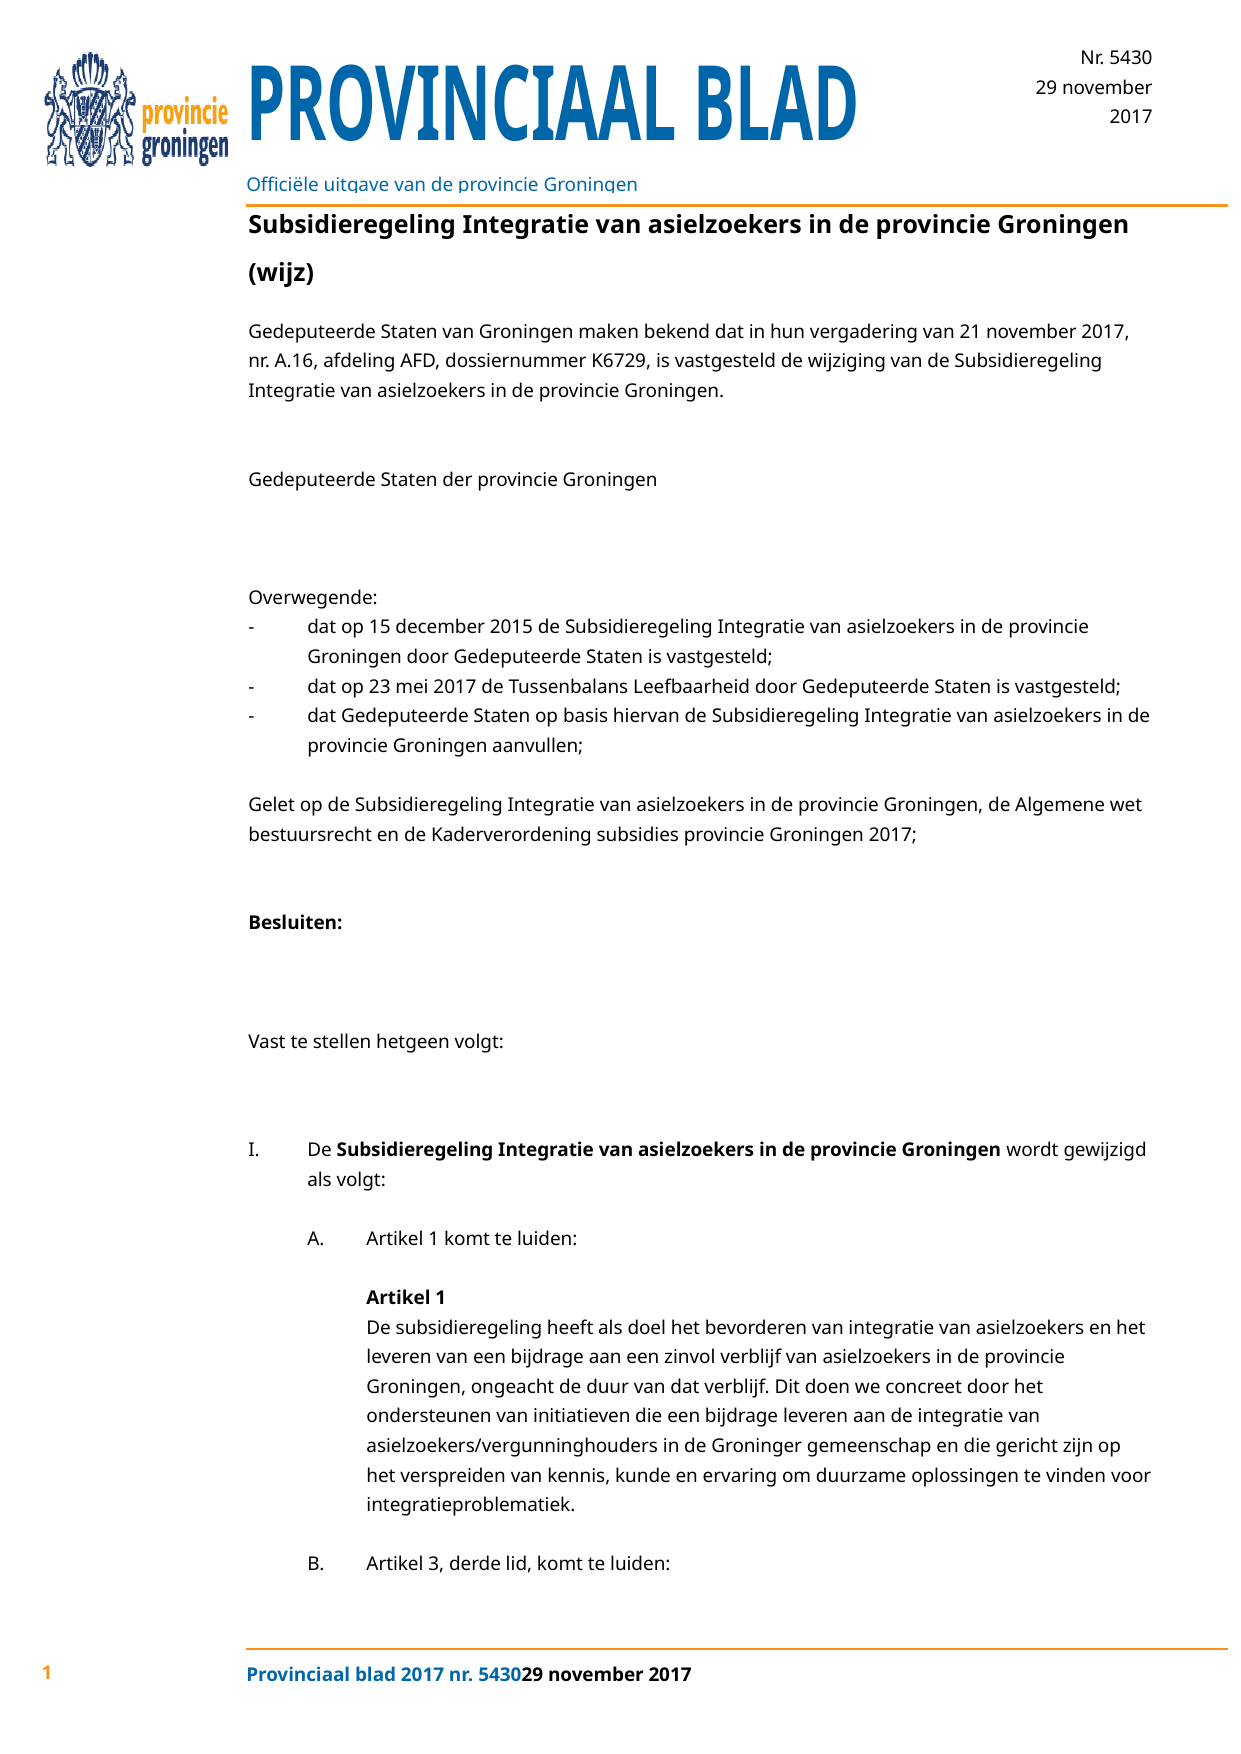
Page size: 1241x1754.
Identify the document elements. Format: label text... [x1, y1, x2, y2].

text Subsidieregeling Integratie van asielzoekers in de provincie Groningen (wijz) [248, 207, 1152, 288]
text Vast te stellen hetgeen volgt: [248, 1028, 1152, 1054]
list dat op 15 december 2015 de Subsidieregeling Integratie van asielzoekers in de provincie Groningen door Gedeputeerde Staten is vastgesteld; [248, 614, 1152, 669]
list dat Gedeputeerde Staten op basis hiervan de Subsidieregeling Integratie van asielzoekers in de provincie Groningen aanvullen; [248, 702, 1152, 758]
list De subsidieregeling heeft als doel het bevorderen van integratie van asielzoekers en het leveren van een bijdrage aan een zinvol verblijf van asielzoekers in de provincie Groningen, ongeacht de duur van dat verblijf. Dit doen we concreet door het ondersteunen van initiatieven die een bijdrage leveren aan de integratie van asielzoekers/vergunninghouders in de Groninger gemeenschap en die gericht zijn op het verspreiden van kennis, kunde en ervaring om duurzame oplossingen te vinden voor integratieproblematiek. [307, 1314, 1152, 1517]
text Overwegende: [248, 584, 1152, 610]
list Artikel 1 [307, 1284, 1152, 1310]
text Gedeputeerde Staten der provincie Groningen [248, 466, 1152, 492]
text Gedeputeerde Staten van Groningen maken bekend dat in hun vergadering van 21 november 2017, nr. A.16, afdeling AFD, dossiernummer K6729, is vastgesteld de wijziging van de Subsidieregeling Integratie van asielzoekers in de provincie Groningen. [248, 318, 1152, 403]
list De Subsidieregeling Integratie van asielzoekers in de provincie Groningen wordt gewijzigd als volgt: [248, 1136, 1152, 1192]
text Besluiten: [248, 909, 1152, 935]
picture [41, 47, 231, 172]
list Artikel 1 komt te luiden: [307, 1225, 1152, 1251]
text Gelet op de Subsidieregeling Integratie van asielzoekers in de provincie Groningen, de Algemene wet bestuursrecht en de Kaderverordening subsidies provincie Groningen 2017; [248, 791, 1152, 847]
list Artikel 3, derde lid, komt te luiden: [307, 1551, 1152, 1576]
list dat op 23 mei 2017 de Tussenbalans Leefbaarheid door Gedeputeerde Staten is vastgesteld; [248, 673, 1152, 699]
